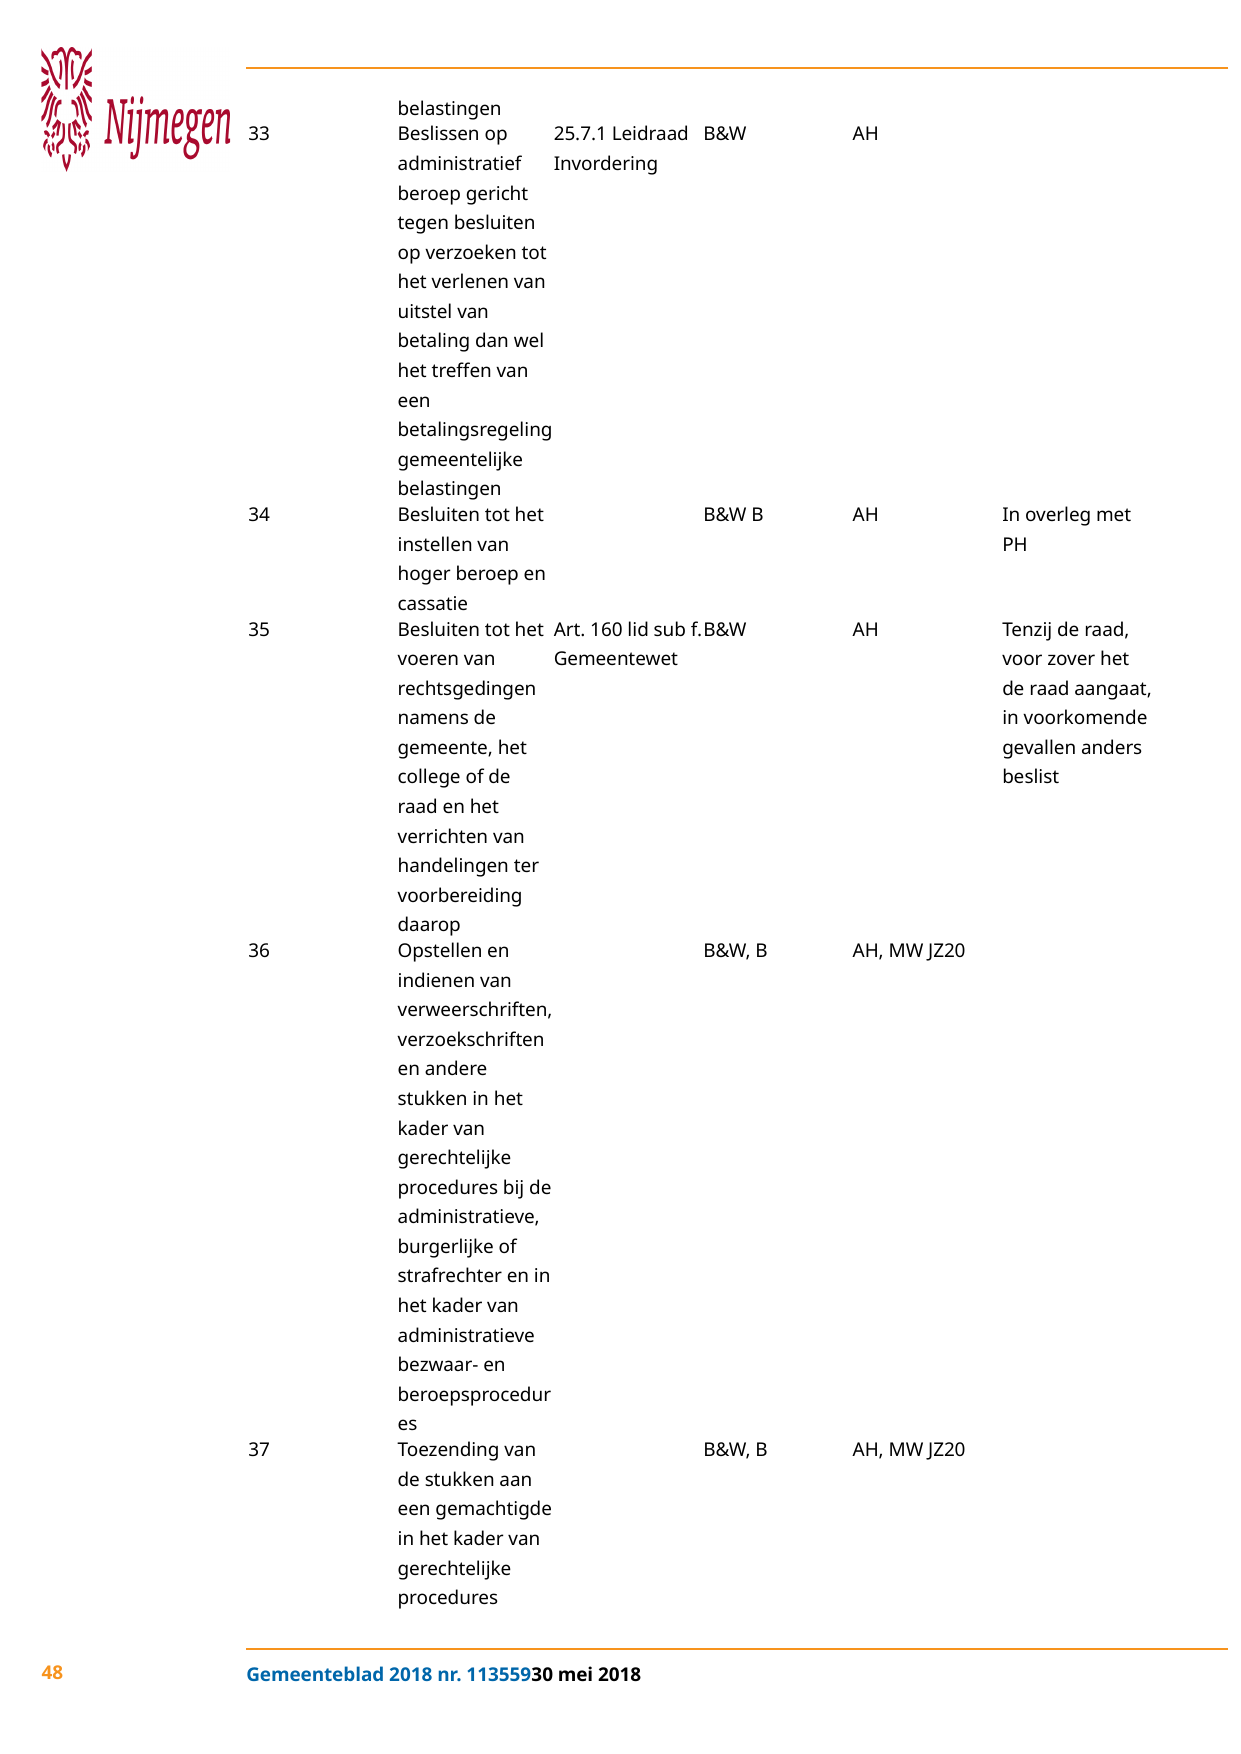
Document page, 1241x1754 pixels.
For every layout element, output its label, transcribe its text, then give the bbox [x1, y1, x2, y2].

table_cell AH, MW JZ20 [853, 937, 1002, 1436]
table_cell AH [853, 616, 1002, 937]
table_cell AH [853, 121, 1002, 501]
table_cell Art. 160 lid sub f. Gemeentewet [554, 616, 703, 937]
table_cell AH [853, 501, 1002, 616]
table_cell Tenzij de raad, voor zover het de raad aangaat, in voorkomende gevallen anders beslist [1002, 616, 1152, 937]
table_cell [1002, 121, 1152, 501]
table_cell [703, 95, 852, 121]
table_cell B&W, B [703, 937, 852, 1436]
table_cell Besluiten tot het voeren van rechtsgedingen namens de gemeente, het college of de raad en het verrichten van handelingen ter voorbereiding daarop [398, 616, 553, 937]
table_cell 35 [248, 616, 397, 937]
table_cell Opstellen en indienen van verweerschriften, verzoekschriften en andere stukken in het kader van gerechtelijke procedures bij de administratieve, burgerlijke of strafrechter en in het kader van administratieve bezwaar- en beroepsprocedures [398, 937, 553, 1436]
table_cell [853, 95, 1002, 121]
table_cell [554, 937, 703, 1436]
table_cell Toezending van de stukken aan een gemachtigde in het kader van gerechtelijke procedures [398, 1436, 553, 1610]
table_cell [1002, 95, 1152, 121]
table_cell [554, 501, 703, 616]
table_cell [248, 95, 397, 121]
picture [41, 47, 231, 172]
table_cell [554, 95, 703, 121]
table_cell 37 [248, 1436, 397, 1610]
table_cell AH, MW JZ20 [853, 1436, 1002, 1610]
table_cell Beslissen op administratief beroep gericht tegen besluiten op verzoeken tot het verlenen van uitstel van betaling dan wel het treffen van een betalingsregeling gemeentelijke belastingen [398, 121, 553, 501]
table_cell Besluiten tot het instellen van hoger beroep en cassatie [398, 501, 553, 616]
table_cell In overleg met PH [1002, 501, 1152, 616]
table_cell 34 [248, 501, 397, 616]
table_cell 25.7.1 Leidraad Invordering [554, 121, 703, 501]
table_cell B&W, B [703, 1436, 852, 1610]
table_cell B&W B [703, 501, 852, 616]
table_cell [1002, 1436, 1152, 1610]
table_cell [1002, 937, 1152, 1436]
table_cell 36 [248, 937, 397, 1436]
table_cell B&W [703, 121, 852, 501]
table_cell [554, 1436, 703, 1610]
table_cell 33 [248, 121, 397, 501]
table_cell B&W [703, 616, 852, 937]
table_cell belastingen [398, 95, 553, 121]
